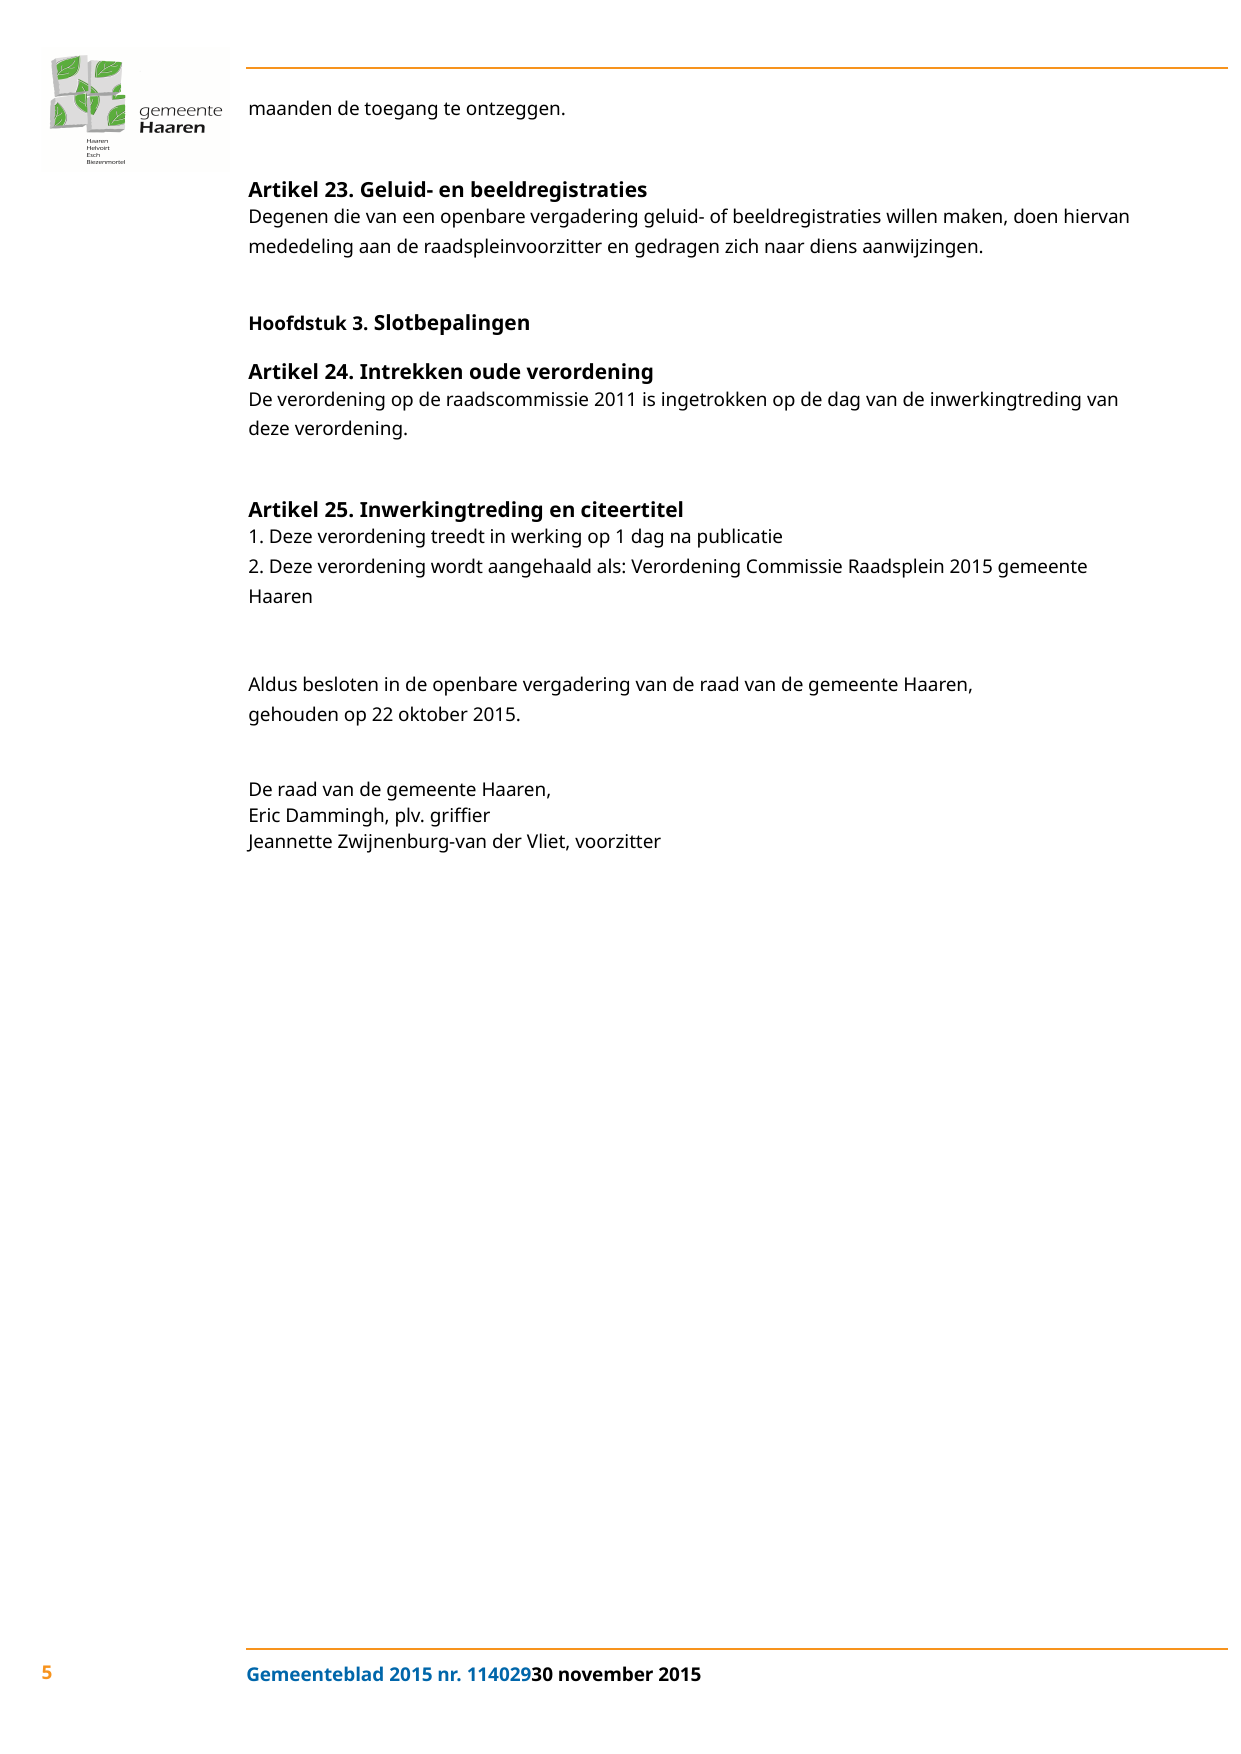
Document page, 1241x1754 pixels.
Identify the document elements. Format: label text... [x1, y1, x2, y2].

text 2. Deze verordening wordt aangehaald als: Verordening Commissie Raadsplein 2015 gemeente [248, 553, 1152, 579]
text Artikel 25. Inwerkingtreding en citeertitel [248, 495, 1152, 524]
text Jeannette Zwijnenburg-van der Vliet, voorzitter [248, 828, 1152, 854]
text Haaren [248, 583, 1152, 609]
text Degenen die van een openbare vergadering geluid- of beeldregistraties willen maken, doen hiervan mededeling aan de raadspleinvoorzitter en gedragen zich naar diens aanwijzingen. [248, 203, 1152, 258]
text gehouden op 22 oktober 2015. [248, 701, 1152, 727]
text Eric Dammingh, plv. griffier [248, 802, 1152, 828]
text maanden de toegang te ontzeggen. [248, 95, 1152, 121]
text De raad van de gemeente Haaren, [248, 776, 1152, 802]
text Artikel 24. Intrekken oude verordening [248, 357, 1152, 386]
text De verordening op de raadscommissie 2011 is ingetrokken op de dag van de inwerkingtreding van deze verordening. [248, 386, 1152, 441]
text Aldus besloten in de openbare vergadering van de raad van de gemeente Haaren, [248, 672, 1152, 697]
text 1. Deze verordening treedt in werking op 1 dag na publicatie [248, 524, 1152, 549]
text Hoofdstuk 3. Slotbepalingen [248, 308, 1152, 336]
picture [41, 47, 231, 172]
text Artikel 23. Geluid- en beeldregistraties [248, 175, 1152, 203]
